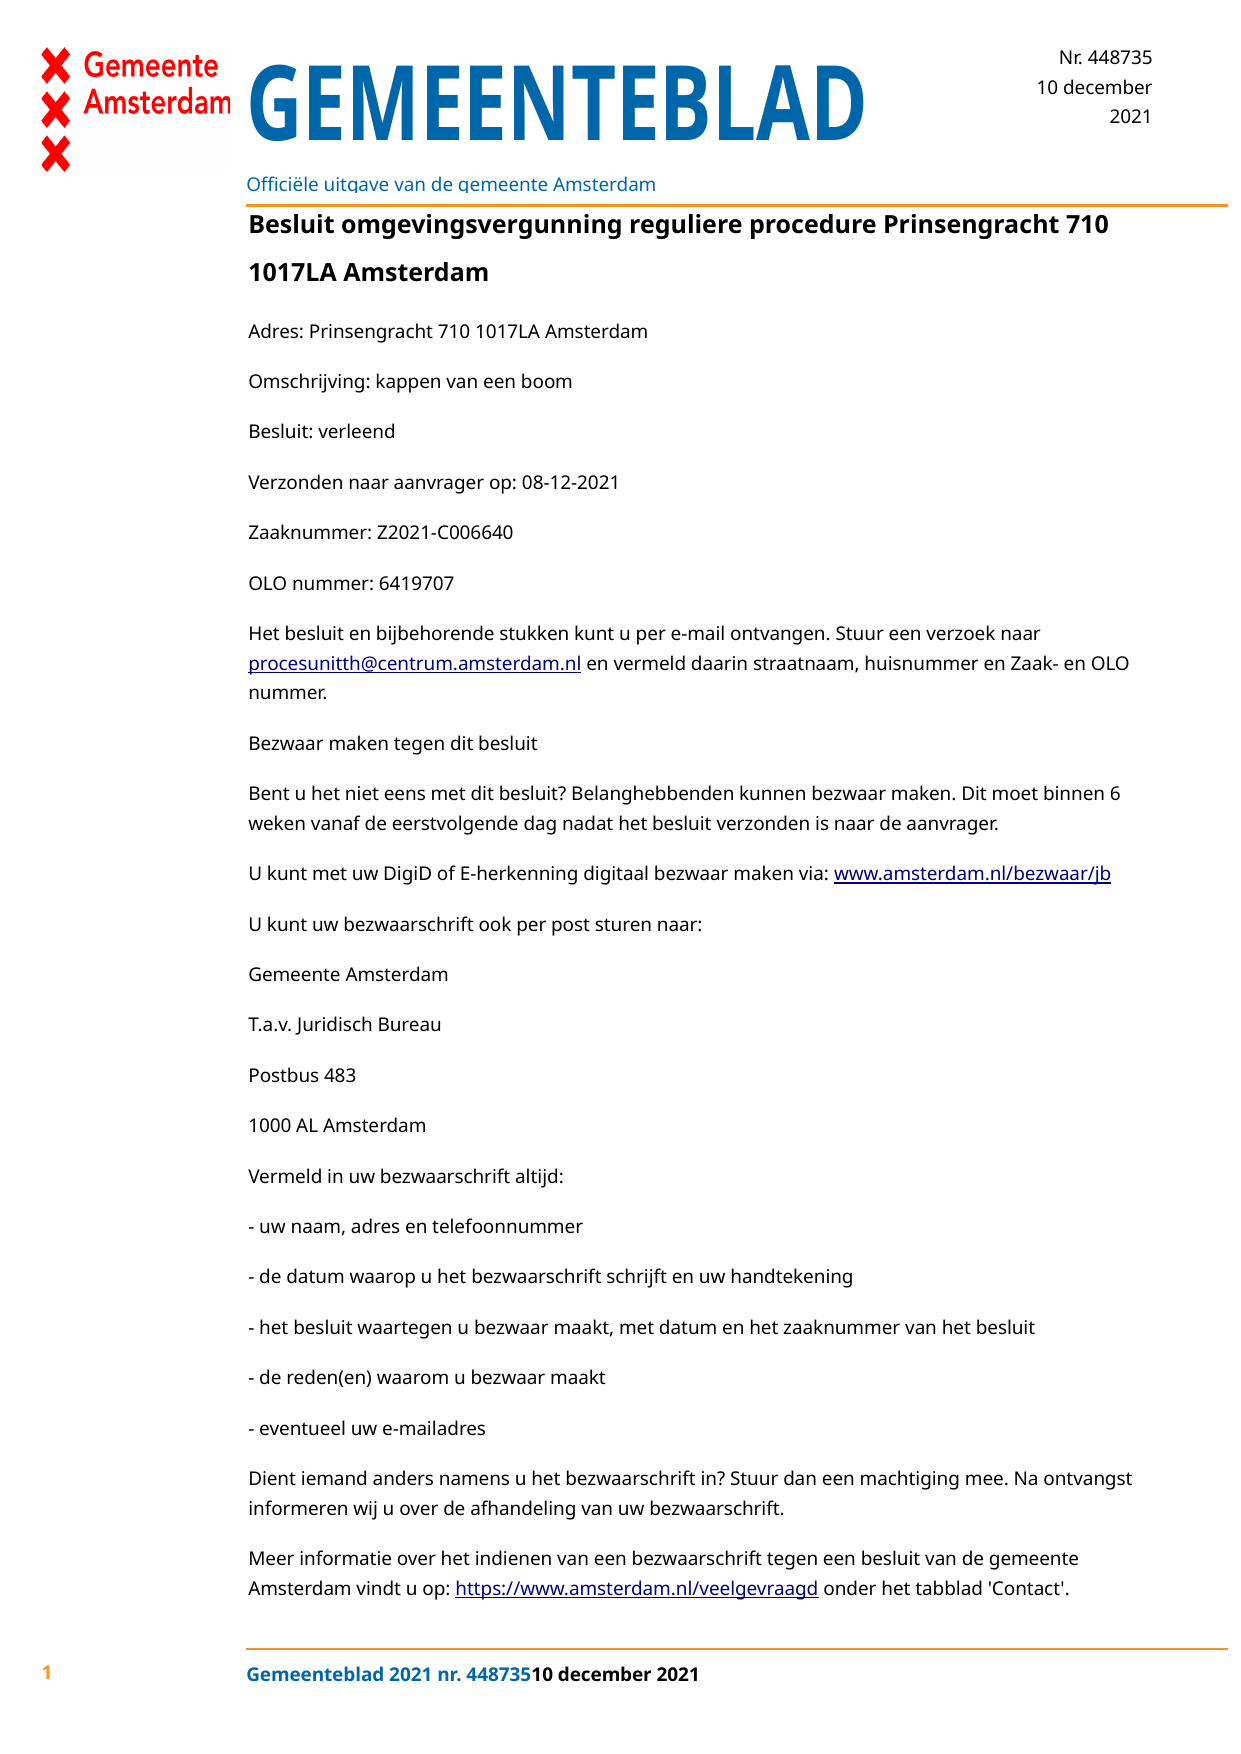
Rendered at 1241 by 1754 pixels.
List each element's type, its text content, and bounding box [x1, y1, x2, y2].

text Bent u het niet eens met dit besluit? Belanghebbenden kunnen bezwaar maken. Dit moet binnen 6 weken vanaf de eerstvolgende dag nadat het besluit verzonden is naar de aanvrager. [248, 780, 1152, 836]
text Dient iemand anders namens u het bezwaarschrift in? Stuur dan een machtiging mee. Na ontvangst informeren wij u over de afhandeling van uw bezwaarschrift. [248, 1465, 1152, 1521]
text U kunt met uw DigiD of E-herkenning digitaal bezwaar maken via: www.amsterdam.nl/bezwaar/jb [248, 860, 1152, 886]
text Omschrijving: kappen van een boom [248, 368, 1152, 394]
text - de datum waarop u het bezwaarschrift schrijft en uw handtekening [248, 1264, 1152, 1289]
text Verzonden naar aanvrager op: 08-12-2021 [248, 469, 1152, 495]
text Zaaknummer: Z2021-C006640 [248, 519, 1152, 545]
text 1000 AL Amsterdam [248, 1112, 1152, 1138]
text Besluit: verleend [248, 419, 1152, 444]
text - de reden(en) waarom u bezwaar maakt [248, 1364, 1152, 1390]
text T.a.v. Juridisch Bureau [248, 1012, 1152, 1037]
text - uw naam, adres en telefoonnummer [248, 1213, 1152, 1239]
text U kunt uw bezwaarschrift ook per post sturen naar: [248, 911, 1152, 937]
text Besluit omgevingsvergunning reguliere procedure Prinsengracht 710 1017LA Amsterdam [248, 207, 1152, 288]
text Vermeld in uw bezwaarschrift altijd: [248, 1163, 1152, 1189]
text Het besluit en bijbehorende stukken kunt u per e-mail ontvangen. Stuur een verzoek naar procesunitth@centrum.amsterdam.nl en vermeld daarin straatnaam, huisnummer en Zaak- en OLO nummer. [248, 620, 1152, 705]
text Postbus 483 [248, 1062, 1152, 1088]
text - het besluit waartegen u bezwaar maakt, met datum en het zaaknummer van het besluit [248, 1314, 1152, 1340]
text - eventueel uw e-mailadres [248, 1415, 1152, 1441]
text Adres: Prinsengracht 710 1017LA Amsterdam [248, 318, 1152, 344]
text OLO nummer: 6419707 [248, 570, 1152, 596]
text Meer informatie over het indienen van een bezwaarschrift tegen een besluit van de gemeente Amsterdam vindt u op: https://www.amsterdam.nl/veelgevraagd onder het tabblad 'Contact'. [248, 1545, 1152, 1601]
picture [41, 47, 231, 172]
text Bezwaar maken tegen dit besluit [248, 730, 1152, 756]
text Gemeente Amsterdam [248, 961, 1152, 987]
